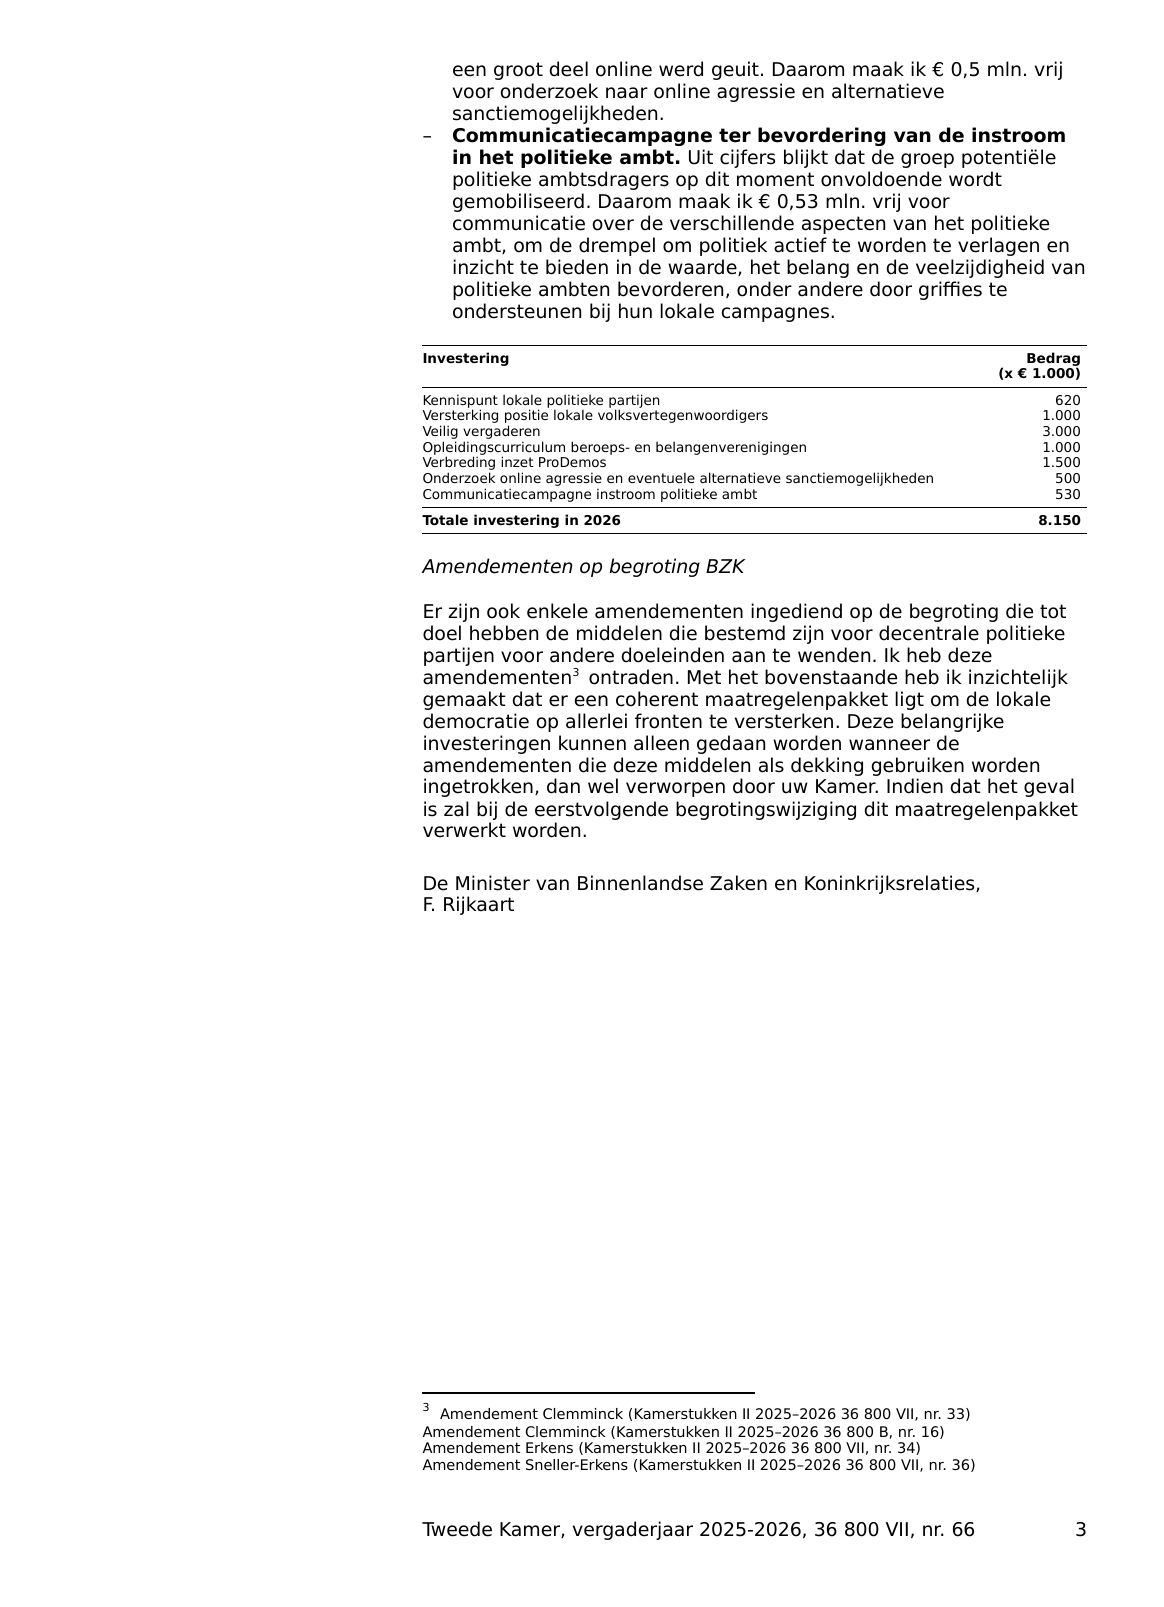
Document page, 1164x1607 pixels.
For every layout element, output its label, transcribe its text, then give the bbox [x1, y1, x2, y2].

table_cell 3.000 [945, 424, 1087, 439]
table_cell 1.500 [945, 455, 1087, 471]
table_cell 1.000 [945, 440, 1087, 455]
table_header Investering [422, 346, 945, 387]
table_cell 620 [945, 388, 1087, 408]
table_cell Versterking positie lokale volksvertegenwoordigers [422, 408, 945, 424]
text – Communicatiecampagne ter bevordering van de instroom in het politieke ambt. Uit cijfers blijkt dat de groep potentiële politieke ambtsdragers op dit moment onvoldoende wordt gemobiliseerd. Daarom maak ik € 0,53 mln. vrij voor communicatie over de verschillende aspecten van het politieke ambt, om de drempel om politiek actief te worden te verlagen en inzicht te bieden in de waarde, het belang en de veelzijdigheid van politieke ambten bevorderen, onder andere door griffies te ondersteunen bij hun lokale campagnes. [422, 125, 1087, 323]
table_cell Veilig vergaderen [422, 424, 945, 439]
subtitle Amendementen op begroting BZK [422, 556, 1087, 578]
table_cell 8.150 [945, 508, 1087, 533]
table_cell Opleidingscurriculum beroeps- en belangenverenigingen [422, 440, 945, 455]
text De Minister van Binnenlandse Zaken en Koninkrijksrelaties, F. Rijkaart [422, 872, 1087, 916]
table_cell Kennispunt lokale politieke partijen [422, 388, 945, 408]
table_cell 1.000 [945, 408, 1087, 424]
table_cell 500 [945, 471, 1087, 487]
table_cell Totale investering in 2026 [422, 508, 945, 533]
table_cell Verbreding inzet ProDemos [422, 455, 945, 471]
table_header Bedrag (x € 1.000) [945, 346, 1087, 387]
text Er zijn ook enkele amendementen ingediend op de begroting die tot doel hebben de middelen die bestemd zijn voor decentrale politieke partijen voor andere doeleinden aan te wenden. Ik heb deze amendementen ontraden. Met het bovenstaande heb ik inzichtelijk gemaakt dat er een coherent maatregelenpakket ligt om de lokale democratie op allerlei fronten te versterken. Deze belangrijke investeringen kunnen alleen gedaan worden wanneer de amendementen die deze middelen als dekking gebruiken worden ingetrokken, dan wel verworpen door uw Kamer. Indien dat het geval is zal bij de eerstvolgende begrotingswijziging dit maatregelenpakket verwerkt worden. [422, 601, 1087, 842]
text Amendement Clemminck (Kamerstukken II 2025–2026 36 800 VII, nr. 33) [422, 1402, 1087, 1424]
text een groot deel online werd geuit. Daarom maak ik € 0,5 mln. vrij voor onderzoek naar online agressie en alternatieve sanctiemogelijkheden. [422, 59, 1087, 125]
text Amendement Erkens (Kamerstukken II 2025–2026 36 800 VII, nr. 34) [422, 1441, 1087, 1457]
table_cell 530 [945, 487, 1087, 507]
text Amendement Clemminck (Kamerstukken II 2025–2026 36 800 B, nr. 16) [422, 1424, 1087, 1441]
text Amendement Sneller-Erkens (Kamerstukken II 2025–2026 36 800 VII, nr. 36) [422, 1457, 1087, 1474]
table_cell Onderzoek online agressie en eventuele alternatieve sanctiemogelijkheden [422, 471, 945, 487]
table_cell Communicatiecampagne instroom politieke ambt [422, 487, 945, 507]
